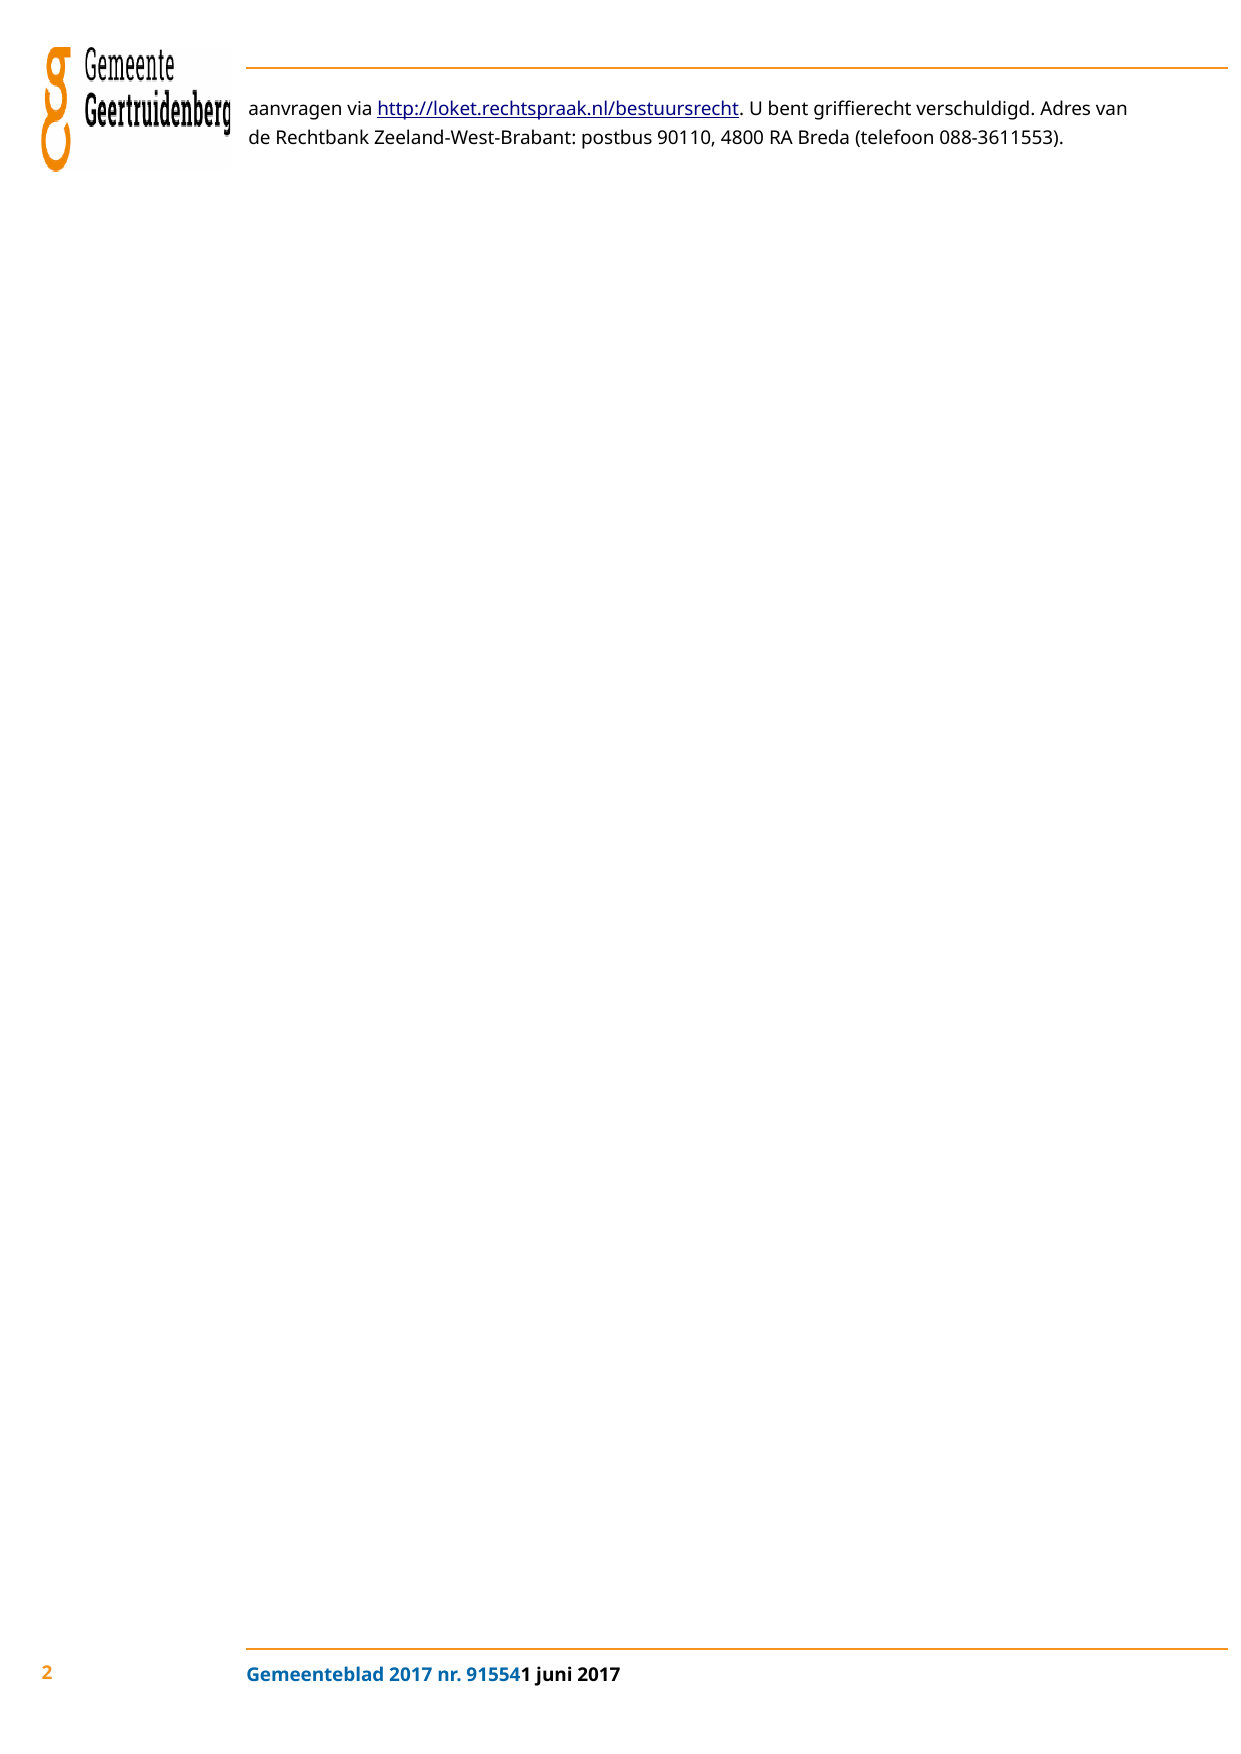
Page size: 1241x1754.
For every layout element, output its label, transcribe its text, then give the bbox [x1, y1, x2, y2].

picture [41, 47, 231, 172]
text aanvragen via http://loket.rechtspraak.nl/bestuursrecht. U bent griffierecht verschuldigd. Adres van de Rechtbank Zeeland-West-Brabant: postbus 90110, 4800 RA Breda (telefoon 088-3611553). [248, 95, 1152, 150]
